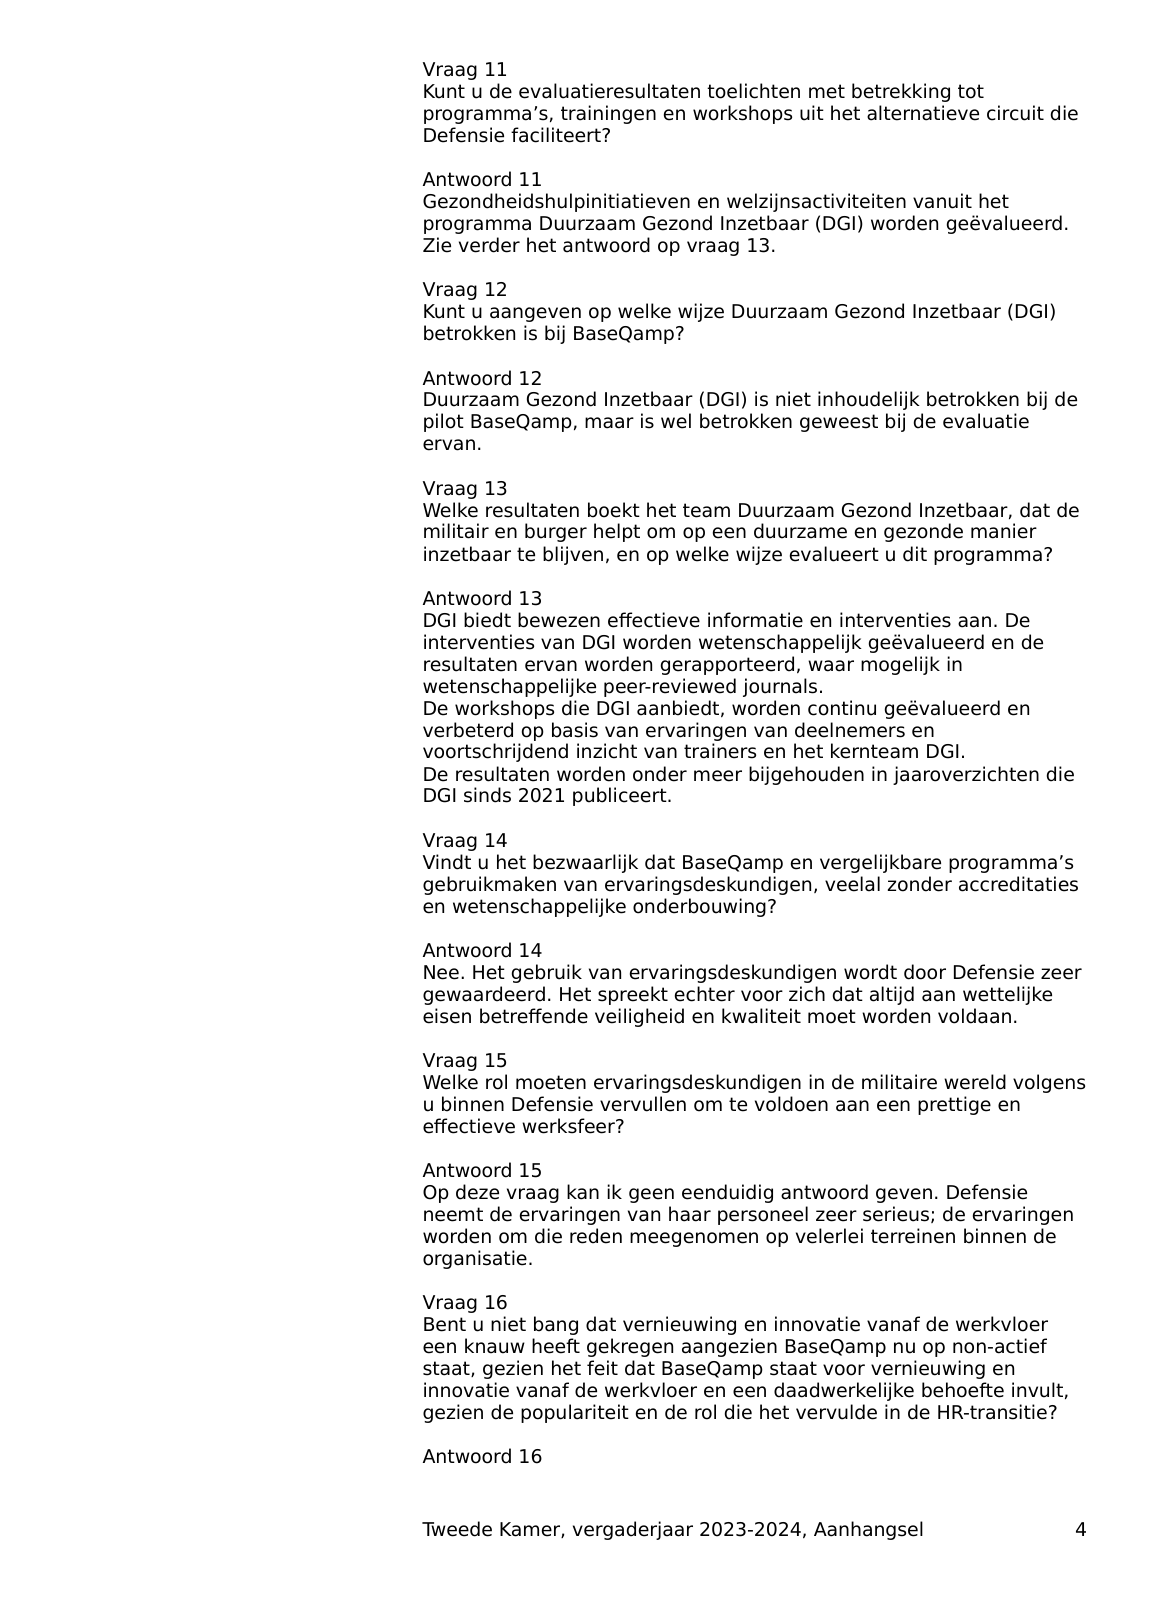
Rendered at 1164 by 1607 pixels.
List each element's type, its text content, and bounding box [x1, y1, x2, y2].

text De workshops die DGI aanbiedt, worden continu geëvalueerd en verbeterd op basis van ervaringen van deelnemers en voortschrijdend inzicht van trainers en het kernteam DGI. [422, 697, 1087, 763]
text Kunt u de evaluatieresultaten toelichten met betrekking tot programma’s, trainingen en workshops uit het alternatieve circuit die Defensie faciliteert? [422, 81, 1087, 147]
text Antwoord 14 [422, 940, 1087, 962]
text Welke resultaten boekt het team Duurzaam Gezond Inzetbaar, dat de militair en burger helpt om op een duurzame en gezonde manier inzetbaar te blijven, en op welke wijze evalueert u dit programma? [422, 499, 1087, 565]
text Antwoord 15 [422, 1160, 1087, 1182]
text Antwoord 11 [422, 169, 1087, 191]
text DGI biedt bewezen effectieve informatie en interventies aan. De interventies van DGI worden wetenschappelijk geëvalueerd en de resultaten ervan worden gerapporteerd, waar mogelijk in wetenschappelijke peer-reviewed journals. [422, 609, 1087, 697]
text Vraag 12 [422, 279, 1087, 301]
text Vraag 13 [422, 477, 1087, 499]
text Antwoord 16 [422, 1446, 1087, 1468]
text Antwoord 13 [422, 588, 1087, 609]
text Gezondheidshulpinitiatieven en welzijnsactiviteiten vanuit het programma Duurzaam Gezond Inzetbaar (DGI) worden geëvalueerd. Zie verder het antwoord op vraag 13. [422, 191, 1087, 257]
text Vraag 16 [422, 1292, 1087, 1314]
text Kunt u aangeven op welke wijze Duurzaam Gezond Inzetbaar (DGI) betrokken is bij BaseQamp? [422, 301, 1087, 345]
text Nee. Het gebruik van ervaringsdeskundigen wordt door Defensie zeer gewaardeerd. Het spreekt echter voor zich dat altijd aan wettelijke eisen betreffende veiligheid en kwaliteit moet worden voldaan. [422, 962, 1087, 1028]
text Vraag 14 [422, 829, 1087, 852]
text Duurzaam Gezond Inzetbaar (DGI) is niet inhoudelijk betrokken bij de pilot BaseQamp, maar is wel betrokken geweest bij de evaluatie ervan. [422, 389, 1087, 455]
text Op deze vraag kan ik geen eenduidig antwoord geven. Defensie neemt de ervaringen van haar personeel zeer serieus; de ervaringen worden om die reden meegenomen op velerlei terreinen binnen de organisatie. [422, 1182, 1087, 1270]
text Vraag 15 [422, 1050, 1087, 1072]
text Antwoord 12 [422, 367, 1087, 389]
text Vindt u het bezwaarlijk dat BaseQamp en vergelijkbare programma’s gebruikmaken van ervaringsdeskundigen, veelal zonder accreditaties en wetenschappelijke onderbouwing? [422, 852, 1087, 917]
text Bent u niet bang dat vernieuwing en innovatie vanaf de werkvloer een knauw heeft gekregen aangezien BaseQamp nu op non-actief staat, gezien het feit dat BaseQamp staat voor vernieuwing en innovatie vanaf de werkvloer en een daadwerkelijke behoefte invult, gezien de populariteit en de rol die het vervulde in de HR-transitie? [422, 1314, 1087, 1424]
text De resultaten worden onder meer bijgehouden in jaaroverzichten die DGI sinds 2021 publiceert. [422, 763, 1087, 807]
text Vraag 11 [422, 59, 1087, 81]
text Welke rol moeten ervaringsdeskundigen in de militaire wereld volgens u binnen Defensie vervullen om te voldoen aan een prettige en effectieve werksfeer? [422, 1072, 1087, 1138]
